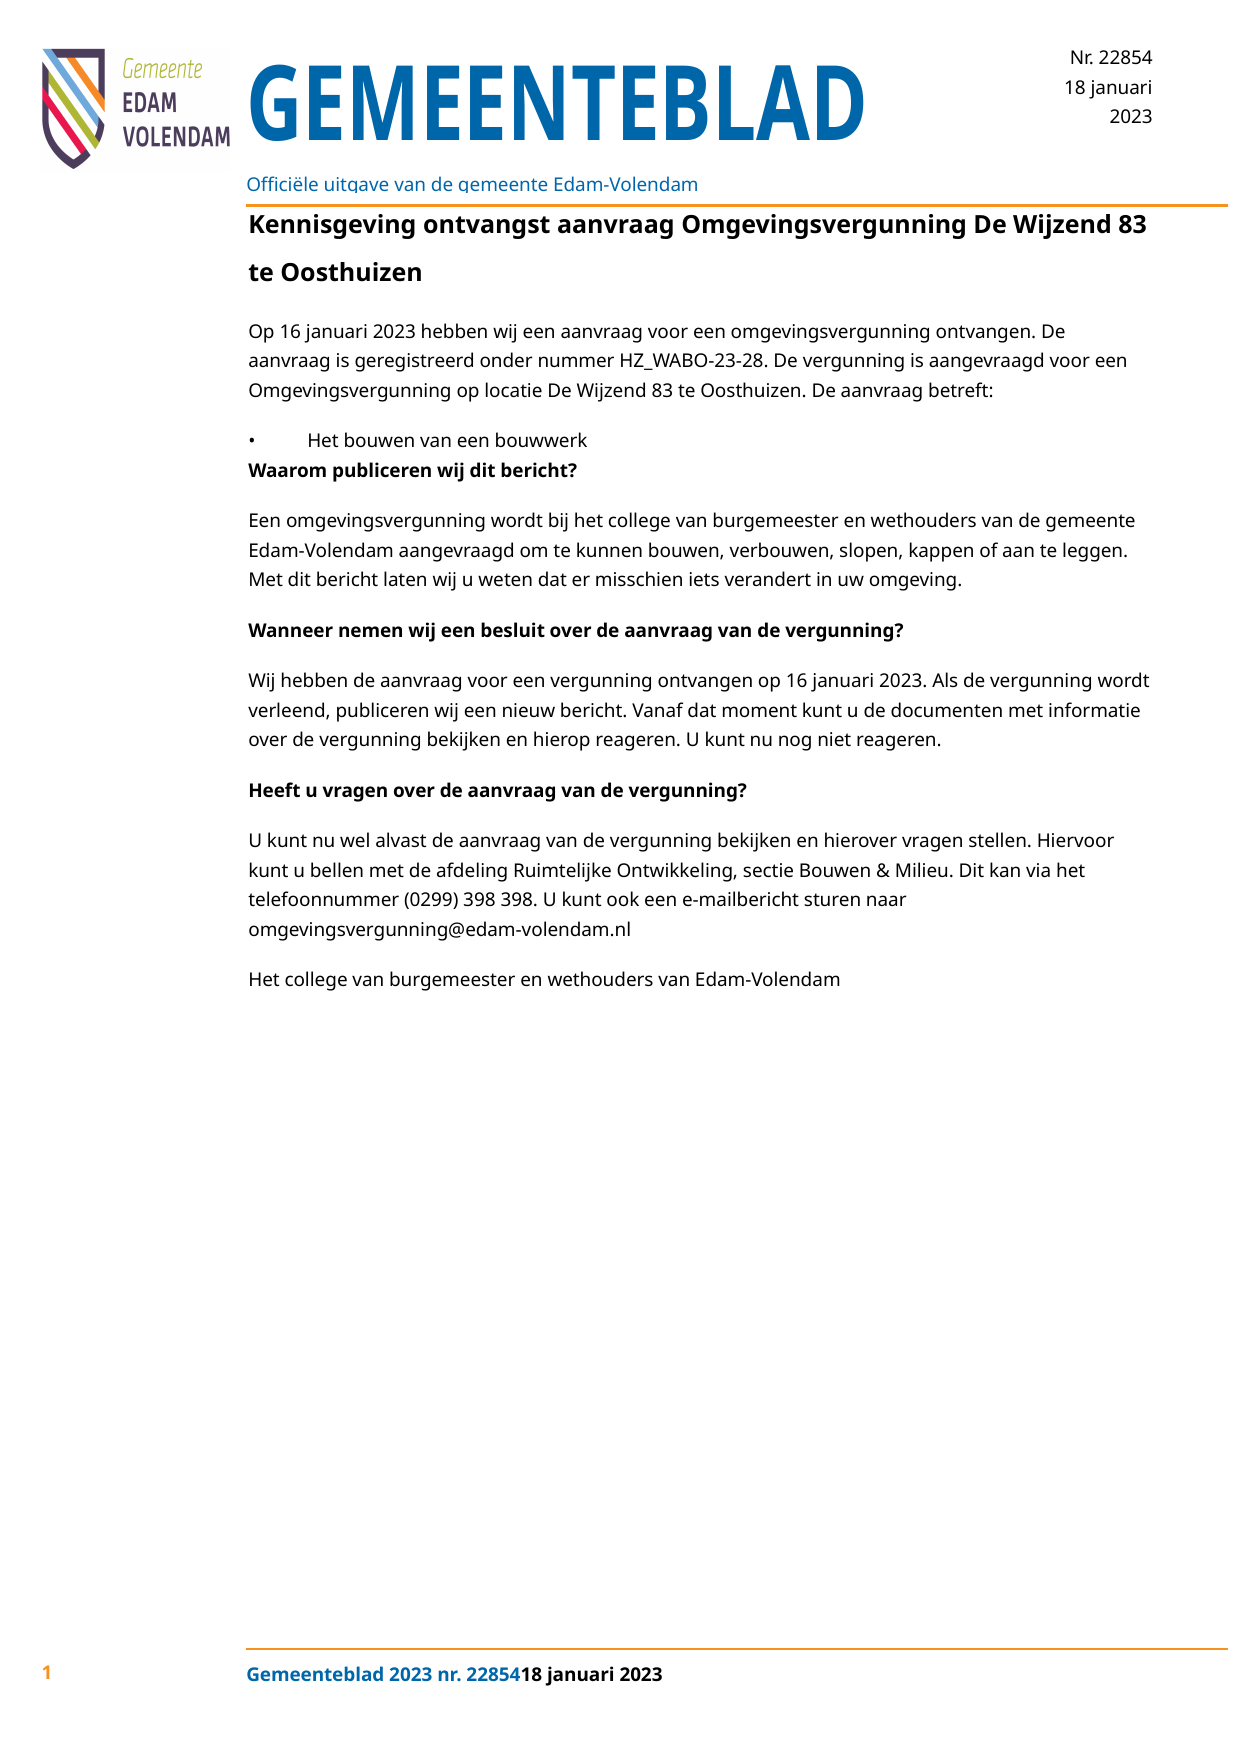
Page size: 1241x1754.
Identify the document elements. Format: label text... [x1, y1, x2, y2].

text Wanneer nemen wij een besluit over de aanvraag van de vergunning? [248, 617, 1152, 643]
text Het college van burgemeester en wethouders van Edam-Volendam [248, 967, 1152, 992]
text Een omgevingsvergunning wordt bij het college van burgemeester en wethouders van de gemeente Edam-Volendam aangevraagd om te kunnen bouwen, verbouwen, slopen, kappen of aan te leggen. Met dit bericht laten wij u weten dat er misschien iets verandert in uw omgeving. [248, 507, 1152, 592]
text Heeft u vragen over de aanvraag van de vergunning? [248, 777, 1152, 803]
list Het bouwen van een bouwwerk [248, 427, 1152, 453]
text Kennisgeving ontvangst aanvraag Omgevingsvergunning De Wijzend 83 te Oosthuizen [248, 207, 1152, 288]
text Wij hebben de aanvraag voor een vergunning ontvangen op 16 januari 2023. Als de vergunning wordt verleend, publiceren wij een nieuw bericht. Vanaf dat moment kunt u de documenten met informatie over de vergunning bekijken en hierop reageren. U kunt nu nog niet reageren. [248, 667, 1152, 752]
text U kunt nu wel alvast de aanvraag van de vergunning bekijken en hierover vragen stellen. Hiervoor kunt u bellen met de afdeling Ruimtelijke Ontwikkeling, sectie Bouwen & Milieu. Dit kan via het telefoonnummer (0299) 398 398. U kunt ook een e-mailbericht sturen naar omgevingsvergunning@edam-volendam.nl [248, 827, 1152, 942]
text Op 16 januari 2023 hebben wij een aanvraag voor een omgevingsvergunning ontvangen. De aanvraag is geregistreerd onder nummer HZ_WABO-23-28. De vergunning is aangevraagd voor een Omgevingsvergunning op locatie De Wijzend 83 te Oosthuizen. De aanvraag betreft: [248, 318, 1152, 403]
text Waarom publiceren wij dit bericht? [248, 457, 1152, 483]
picture [41, 47, 231, 172]
